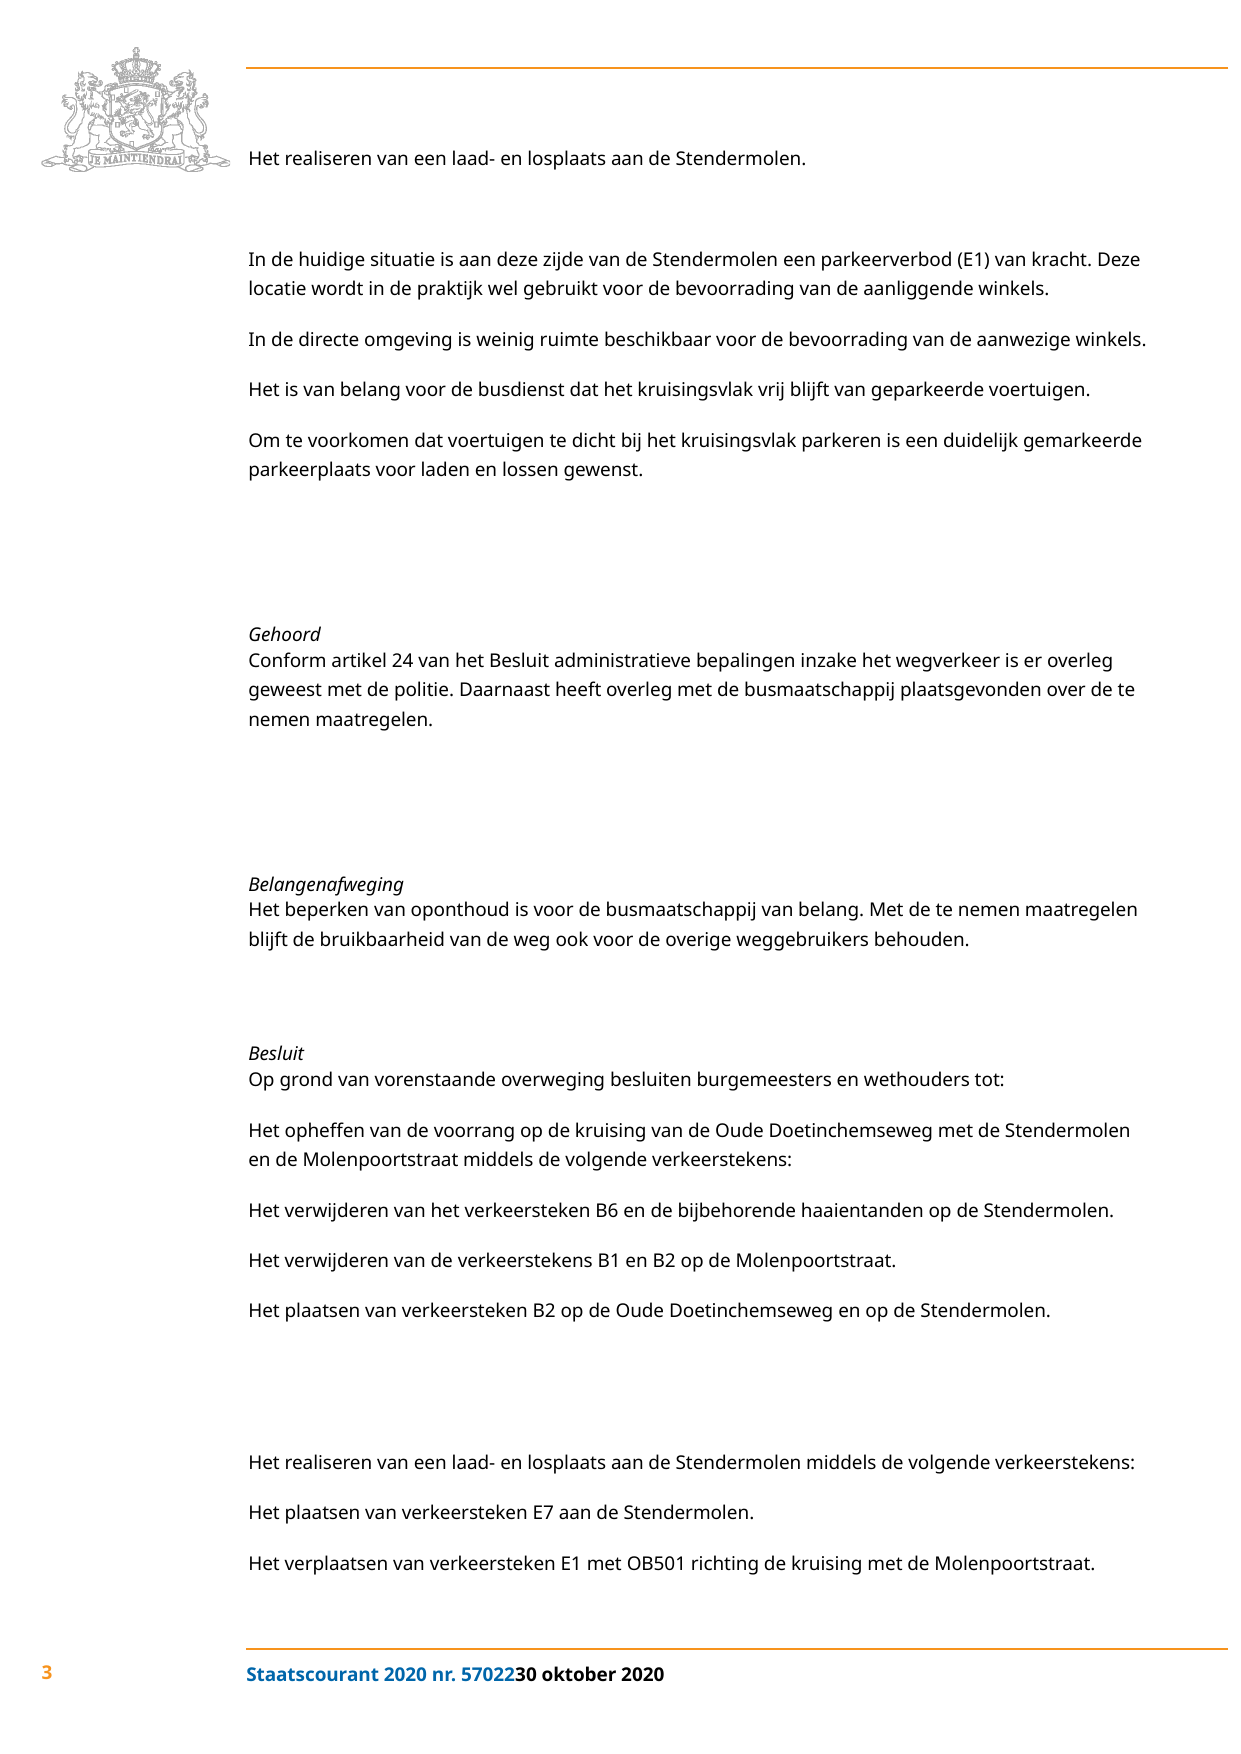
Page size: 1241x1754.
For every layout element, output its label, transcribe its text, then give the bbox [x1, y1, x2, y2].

text In de huidige situatie is aan deze zijde van de Stendermolen een parkeerverbod (E1) van kracht. Deze locatie wordt in de praktijk wel gebruikt voor de bevoorrading van de aanliggende winkels. [248, 246, 1152, 301]
text Gehoord [248, 621, 1152, 647]
text In de directe omgeving is weinig ruimte beschikbaar voor de bevoorrading van de aanwezige winkels. [248, 326, 1152, 352]
text Conform artikel 24 van het Besluit administratieve bepalingen inzake het wegverkeer is er overleg geweest met de politie. Daarnaast heeft overleg met de busmaatschappij plaatsgevonden over de te nemen maatregelen. [248, 647, 1152, 732]
text Het plaatsen van verkeersteken B2 op de Oude Doetinchemseweg en op de Stendermolen. [248, 1298, 1152, 1323]
text Het realiseren van een laad- en losplaats aan de Stendermolen middels de volgende verkeerstekens: [248, 1449, 1152, 1474]
text Het verplaatsen van verkeersteken E1 met OB501 richting de kruising met de Molenpoortstraat. [248, 1550, 1152, 1575]
text Belangenafweging [248, 871, 1152, 897]
text Het verwijderen van de verkeerstekens B1 en B2 op de Molenpoortstraat. [248, 1247, 1152, 1273]
picture [41, 47, 231, 172]
text Besluit [248, 1041, 1152, 1066]
text Het plaatsen van verkeersteken E7 aan de Stendermolen. [248, 1499, 1152, 1525]
text Het is van belang voor de busdienst dat het kruisingsvlak vrij blijft van geparkeerde voertuigen. [248, 376, 1152, 402]
text Het realiseren van een laad- en losplaats aan de Stendermolen. [248, 145, 1152, 171]
text Op grond van vorenstaande overweging besluiten burgemeesters en wethouders tot: [248, 1066, 1152, 1092]
text Het opheffen van de voorrang op de kruising van de Oude Doetinchemseweg met de Stendermolen en de Molenpoortstraat middels de volgende verkeerstekens: [248, 1117, 1152, 1172]
text Het verwijderen van het verkeersteken B6 en de bijbehorende haaientanden op de Stendermolen. [248, 1197, 1152, 1222]
text Om te voorkomen dat voertuigen te dicht bij het kruisingsvlak parkeren is een duidelijk gemarkeerde parkeerplaats voor laden en lossen gewenst. [248, 427, 1152, 482]
text Het beperken van oponthoud is voor de busmaatschappij van belang. Met de te nemen maatregelen blijft de bruikbaarheid van de weg ook voor de overige weggebruikers behouden. [248, 897, 1152, 952]
